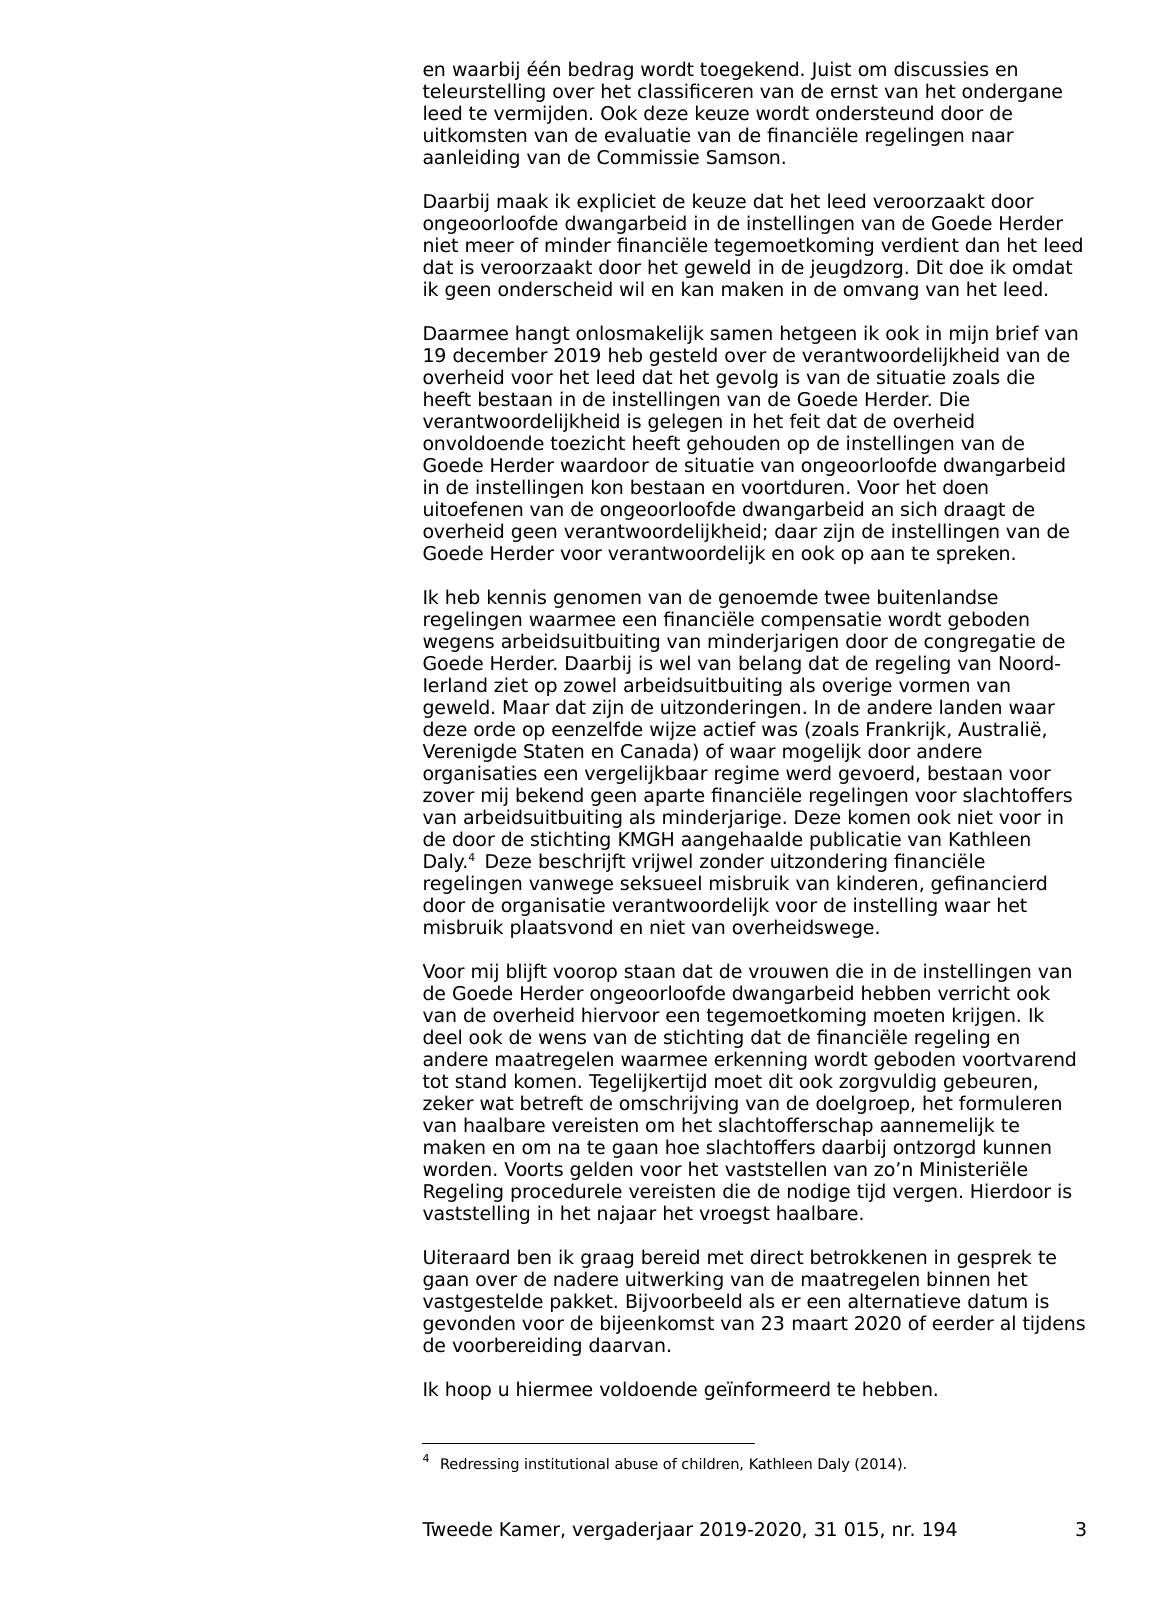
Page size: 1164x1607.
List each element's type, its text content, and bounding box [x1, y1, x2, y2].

text Daarbij maak ik expliciet de keuze dat het leed veroorzaakt door ongeoorloofde dwangarbeid in de instellingen van de Goede Herder niet meer of minder financiële tegemoetkoming verdient dan het leed dat is veroorzaakt door het geweld in de jeugdzorg. Dit doe ik omdat ik geen onderscheid wil en kan maken in de omvang van het leed. [422, 191, 1087, 301]
text Uiteraard ben ik graag bereid met direct betrokkenen in gesprek te gaan over de nadere uitwerking van de maatregelen binnen het vastgestelde pakket. Bijvoorbeeld als er een alternatieve datum is gevonden voor de bijeenkomst van 23 maart 2020 of eerder al tijdens de voorbereiding daarvan. [422, 1247, 1087, 1357]
text en waarbij één bedrag wordt toegekend. Juist om discussies en teleurstelling over het classificeren van de ernst van het ondergane leed te vermijden. Ook deze keuze wordt ondersteund door de uitkomsten van de evaluatie van de financiële regelingen naar aanleiding van de Commissie Samson. [422, 59, 1087, 169]
text Redressing institutional abuse of children, Kathleen Daly (2014). [422, 1452, 1087, 1474]
text Voor mij blijft voorop staan dat de vrouwen die in de instellingen van de Goede Herder ongeoorloofde dwangarbeid hebben verricht ook van de overheid hiervoor een tegemoetkoming moeten krijgen. Ik deel ook de wens van de stichting dat de financiële regeling en andere maatregelen waarmee erkenning wordt geboden voortvarend tot stand komen. Tegelijkertijd moet dit ook zorgvuldig gebeuren, zeker wat betreft de omschrijving van de doelgroep, het formuleren van haalbare vereisten om het slachtofferschap aannemelijk te maken en om na te gaan hoe slachtoffers daarbij ontzorgd kunnen worden. Voorts gelden voor het vaststellen van zo’n Ministeriële Regeling procedurele vereisten die de nodige tijd vergen. Hierdoor is vaststelling in het najaar het vroegst haalbare. [422, 961, 1087, 1225]
text Ik heb kennis genomen van de genoemde twee buitenlandse regelingen waarmee een financiële compensatie wordt geboden wegens arbeidsuitbuiting van minderjarigen door de congregatie de Goede Herder. Daarbij is wel van belang dat de regeling van Noord-Ierland ziet op zowel arbeidsuitbuiting als overige vormen van geweld. Maar dat zijn de uitzonderingen. In de andere landen waar deze orde op eenzelfde wijze actief was (zoals Frankrijk, Australië, Verenigde Staten en Canada) of waar mogelijk door andere organisaties een vergelijkbaar regime werd gevoerd, bestaan voor zover mij bekend geen aparte financiële regelingen voor slachtoffers van arbeidsuitbuiting als minderjarige. Deze komen ook niet voor in de door de stichting KMGH aangehaalde publicatie van Kathleen Daly. Deze beschrijft vrijwel zonder uitzondering financiële regelingen vanwege seksueel misbruik van kinderen, gefinancierd door de organisatie verantwoordelijk voor de instelling waar het misbruik plaatsvond en niet van overheidswege. [422, 587, 1087, 939]
text Daarmee hangt onlosmakelijk samen hetgeen ik ook in mijn brief van 19 december 2019 heb gesteld over de verantwoordelijkheid van de overheid voor het leed dat het gevolg is van de situatie zoals die heeft bestaan in de instellingen van de Goede Herder. Die verantwoordelijkheid is gelegen in het feit dat de overheid onvoldoende toezicht heeft gehouden op de instellingen van de Goede Herder waardoor de situatie van ongeoorloofde dwangarbeid in de instellingen kon bestaan en voortduren. Voor het doen uitoefenen van de ongeoorloofde dwangarbeid an sich draagt de overheid geen verantwoordelijkheid; daar zijn de instellingen van de Goede Herder voor verantwoordelijk en ook op aan te spreken. [422, 323, 1087, 565]
text Ik hoop u hiermee voldoende geïnformeerd te hebben. [422, 1379, 1087, 1401]
